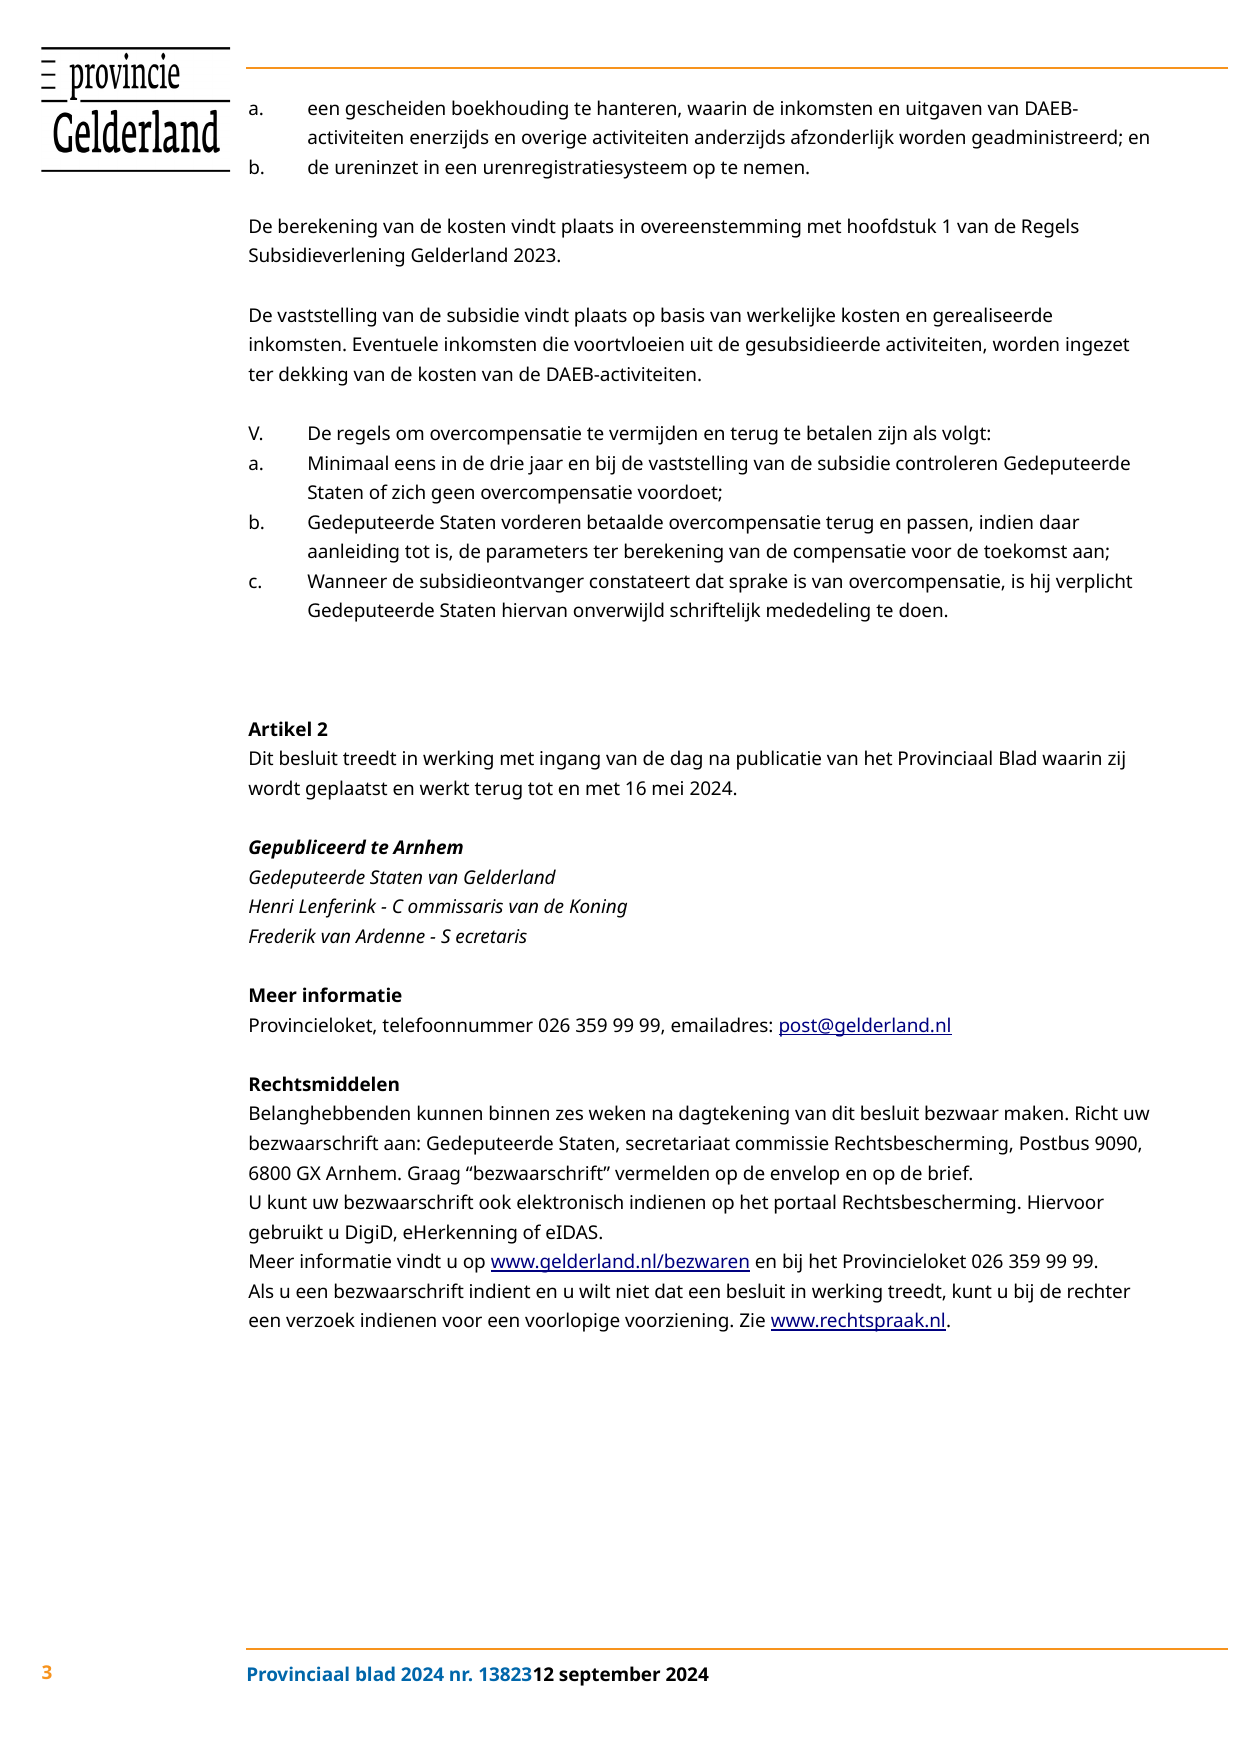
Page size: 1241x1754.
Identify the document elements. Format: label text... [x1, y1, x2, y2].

list De regels om overcompensatie te vermijden en terug te betalen zijn als volgt: [248, 420, 1152, 446]
text Rechtsmiddelen [248, 1071, 1152, 1097]
text Provincieloket, telefoonnummer 026 359 99 99, emailadres: post@gelderland.nl [248, 1012, 1152, 1038]
text Artikel 2 [248, 716, 1152, 742]
text Belanghebbenden kunnen binnen zes weken na dagtekening van dit besluit bezwaar maken. Richt uw bezwaarschrift aan: Gedeputeerde Staten, secretariaat commissie Rechtsbescherming, Postbus 9090, 6800 GX Arnhem. Graag “bezwaarschrift” vermelden op de envelop en op de brief. [248, 1101, 1152, 1186]
text Meer informatie vindt u op www.gelderland.nl/bezwaren en bij het Provincieloket 026 359 99 99. [248, 1248, 1152, 1274]
list Wanneer de subsidieontvanger constateert dat sprake is van overcompensatie, is hij verplicht Gedeputeerde Staten hiervan onverwijld schriftelijk mededeling te doen. [248, 568, 1152, 623]
text U kunt uw bezwaarschrift ook elektronisch indienen op het portaal Rechtsbescherming. Hiervoor gebruikt u DigiD, eHerkenning of eIDAS. [248, 1189, 1152, 1245]
text Als u een bezwaarschrift indient en u wilt niet dat een besluit in werking treedt, kunt u bij de rechter een verzoek indienen voor een voorlopige voorziening. Zie www.rechtspraak.nl. [248, 1278, 1152, 1333]
text Meer informatie [248, 982, 1152, 1008]
list een gescheiden boekhouding te hanteren, waarin de inkomsten en uitgaven van DAEB-activiteiten enerzijds en overige activiteiten anderzijds afzonderlijk worden geadministreerd; en [248, 95, 1152, 150]
list Gedeputeerde Staten vorderen betaalde overcompensatie terug en passen, indien daar aanleiding tot is, de parameters ter berekening van de compensatie voor de toekomst aan; [248, 509, 1152, 564]
text De vaststelling van de subsidie vindt plaats op basis van werkelijke kosten en gerealiseerde inkomsten. Eventuele inkomsten die voortvloeien uit de gesubsidieerde activiteiten, worden ingezet ter dekking van de kosten van de DAEB-activiteiten. [248, 302, 1152, 387]
text Dit besluit treedt in werking met ingang van de dag na publicatie van het Provinciaal Blad waarin zij wordt geplaatst en werkt terug tot en met 16 mei 2024. [248, 746, 1152, 801]
text Henri Lenferink - C ommissaris van de Koning [248, 893, 1152, 919]
text Frederik van Ardenne - S ecretaris [248, 923, 1152, 949]
text Gepubliceerd te Arnhem [248, 834, 1152, 860]
picture [41, 47, 231, 172]
list Minimaal eens in de drie jaar en bij de vaststelling van de subsidie controleren Gedeputeerde Staten of zich geen overcompensatie voordoet; [248, 450, 1152, 505]
list de ureninzet in een urenregistratiesysteem op te nemen. [248, 154, 1152, 180]
text Gedeputeerde Staten van Gelderland [248, 864, 1152, 890]
text De berekening van de kosten vindt plaats in overeenstemming met hoofdstuk 1 van de Regels Subsidieverlening Gelderland 2023. [248, 213, 1152, 268]
